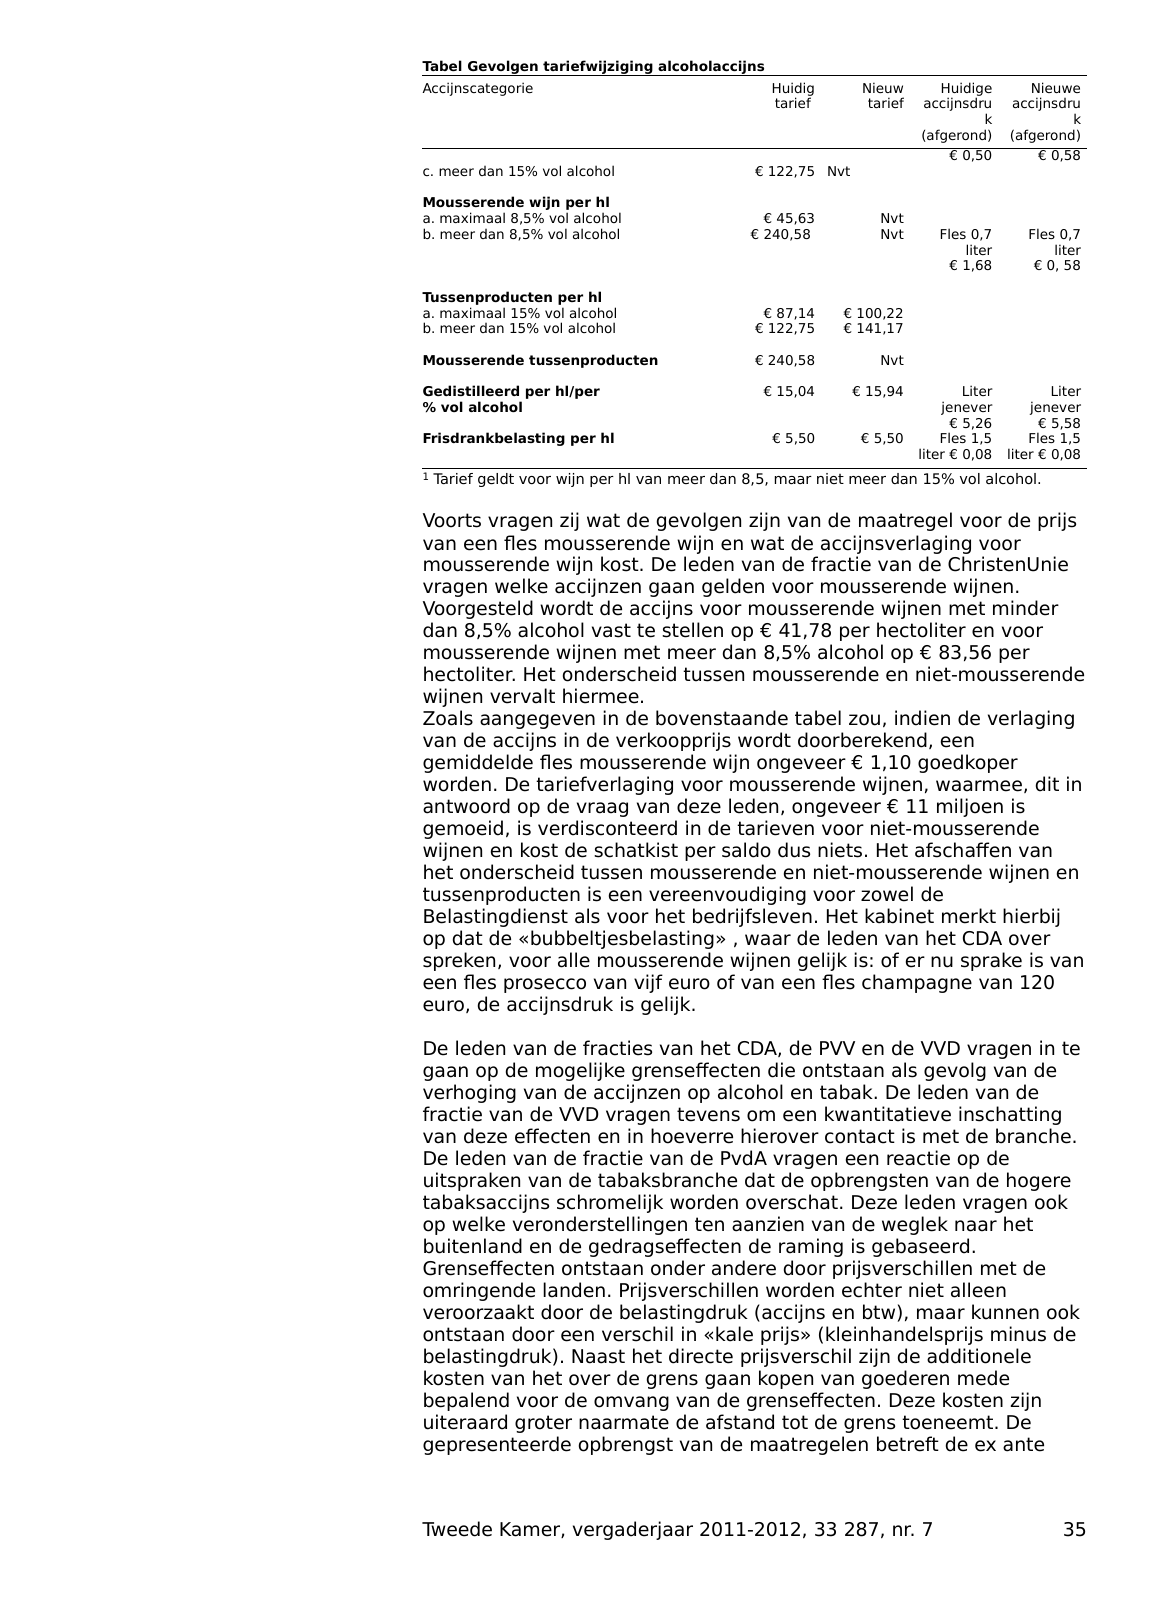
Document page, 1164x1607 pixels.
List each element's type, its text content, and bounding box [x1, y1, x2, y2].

table_cell € 240,58 [732, 353, 821, 368]
table_cell Frisdrankbelasting per hl [422, 431, 732, 467]
table_cell € 0,50 [910, 149, 998, 164]
table_cell Accijnscategorie [422, 76, 732, 148]
table_cell € 87,14 [732, 305, 821, 321]
table_cell b. meer dan 15% vol alcohol [422, 321, 732, 337]
table_cell [821, 274, 909, 290]
table_cell € 5,50 [732, 431, 821, 467]
table_cell € 0,58 [998, 149, 1087, 164]
text De leden van de fracties van het CDA, de PVV en de VVD vragen in te gaan op de mogelijke grenseffecten die ontstaan als gevolg van de verhoging van de accijnzen op alcohol en tabak. De leden van de fractie van de VVD vragen tevens om een kwantitatieve inschatting van deze effecten en in hoeverre hierover contact is met de branche. De leden van de fractie van de PvdA vragen een reactie op de uitspraken van de tabaksbranche dat de opbrengsten van de hogere tabaksaccijns schromelijk worden overschat. Deze leden vragen ook op welke veronderstellingen ten aanzien van de weglek naar het buitenland en de gedragseffecten de raming is gebaseerd. Grenseffecten ontstaan onder andere door prijsverschillen met de omringende landen. Prijsverschillen worden echter niet alleen veroorzaakt door de belastingdruk (accijns en btw), maar kunnen ook ontstaan door een verschil in «kale prijs» (kleinhandelsprijs minus de belastingdruk). Naast het directe prijsverschil zijn de additionele kosten van het over de grens gaan kopen van goederen mede bepalend voor de omvang van de grenseffecten. Deze kosten zijn uiteraard groter naarmate de afstand tot de grens toeneemt. De gepresenteerde opbrengst van de maatregelen betreft de ex ante [422, 1038, 1087, 1456]
table_cell [422, 274, 732, 290]
table_cell [910, 211, 998, 227]
table_cell [732, 290, 821, 305]
table_cell [998, 195, 1087, 211]
table_cell Liter jenever € 5,58 [998, 384, 1087, 431]
table_cell Fles 0,7 liter € 1,68 [910, 227, 998, 274]
table_cell € 141,17 [821, 321, 909, 337]
table_cell Nieuwe accijnsdruk (afgerond) [998, 76, 1087, 148]
table_cell Nvt [821, 164, 909, 179]
table_cell [732, 180, 821, 195]
table_cell [910, 274, 998, 290]
table_cell € 122,75 [732, 321, 821, 337]
table_cell Fles 1,5 liter € 0,08 [998, 431, 1087, 467]
table_cell [998, 337, 1087, 353]
table_cell [910, 164, 998, 179]
table_cell € 45,63 [732, 211, 821, 227]
text Voorts vragen zij wat de gevolgen zijn van de maatregel voor de prijs van een fles mousserende wijn en wat de accijnsverlaging voor mousserende wijn kost. De leden van de fractie van de ChristenUnie vragen welke accijnzen gaan gelden voor mousserende wijnen. Voorgesteld wordt de accijns voor mousserende wijnen met minder dan 8,5% alcohol vast te stellen op € 41,78 per hectoliter en voor mousserende wijnen met meer dan 8,5% alcohol op € 83,56 per hectoliter. Het onderscheid tussen mousserende en niet-mousserende wijnen vervalt hiermee. [422, 510, 1087, 708]
text Zoals aangegeven in de bovenstaande tabel zou, indien de verlaging van de accijns in de verkoopprijs wordt doorberekend, een gemiddelde fles mousserende wijn ongeveer € 1,10 goedkoper worden. De tariefverlaging voor mousserende wijnen, waarmee, dit in antwoord op de vraag van deze leden, ongeveer € 11 miljoen is gemoeid, is verdisconteerd in de tarieven voor niet-mousserende wijnen en kost de schatkist per saldo dus niets. Het afschaffen van het onderscheid tussen mousserende en niet-mousserende wijnen en tussenproducten is een vereenvoudiging voor zowel de Belastingdienst als voor het bedrijfsleven. Het kabinet merkt hierbij op dat de «bubbeltjesbelasting» , waar de leden van het CDA over spreken, voor alle mousserende wijnen gelijk is: of er nu sprake is van een fles prosecco van vijf euro of van een fles champagne van 120 euro, de accijnsdruk is gelijk. [422, 708, 1087, 1016]
table_cell [998, 368, 1087, 384]
table_cell [422, 368, 732, 384]
table_cell [910, 321, 998, 337]
table_cell [910, 368, 998, 384]
table_cell [998, 180, 1087, 195]
table_cell 1 Tarief geldt voor wijn per hl van meer dan 8,5, maar niet meer dan 15% vol alcohol. [422, 469, 1087, 488]
table_header Tabel Gevolgen tariefwijziging alcoholaccijns [422, 59, 1087, 75]
table_cell Mousserende wijn per hl [422, 195, 732, 211]
table_cell [910, 290, 998, 305]
table_cell [910, 337, 998, 353]
table_cell [422, 149, 732, 164]
table_cell b. meer dan 8,5% vol alcohol [422, 227, 732, 274]
table_cell Tussenproducten per hl [422, 290, 732, 305]
table_cell [998, 353, 1087, 368]
table_cell [998, 290, 1087, 305]
table_cell Huidig tarief [732, 76, 821, 148]
table_cell [998, 305, 1087, 321]
table_cell a. maximaal 8,5% vol alcohol [422, 211, 732, 227]
table_cell a. maximaal 15% vol alcohol [422, 305, 732, 321]
table_cell [821, 149, 909, 164]
table_cell [422, 180, 732, 195]
table_cell Nieuw tarief [821, 76, 909, 148]
table_cell Huidige accijnsdruk (afgerond) [910, 76, 998, 148]
table_cell € 100,22 [821, 305, 909, 321]
table_cell [732, 337, 821, 353]
table_cell [732, 274, 821, 290]
table_cell [910, 195, 998, 211]
table_cell [910, 180, 998, 195]
table_cell c. meer dan 15% vol alcohol [422, 164, 732, 179]
table_cell [821, 290, 909, 305]
table_cell € 15,04 [732, 384, 821, 431]
table_cell € 240,58 [732, 227, 821, 274]
table_cell Gedistilleerd per hl/per % vol alcohol [422, 384, 732, 431]
table_cell Fles 1,5 liter € 0,08 [910, 431, 998, 467]
table_cell [821, 337, 909, 353]
table_cell € 15,94 [821, 384, 909, 431]
table_cell [732, 195, 821, 211]
table_cell Mousserende tussenproducten [422, 353, 732, 368]
table_cell [732, 149, 821, 164]
table_cell [998, 211, 1087, 227]
table_cell [998, 164, 1087, 179]
table_cell Nvt [821, 211, 909, 227]
table_cell [821, 180, 909, 195]
table_cell [910, 353, 998, 368]
table_cell Nvt [821, 227, 909, 274]
table_cell [998, 321, 1087, 337]
table_cell [998, 274, 1087, 290]
table_cell € 122,75 [732, 164, 821, 179]
table_cell [910, 305, 998, 321]
table_cell € 5,50 [821, 431, 909, 467]
table_cell [821, 195, 909, 211]
table_cell [821, 368, 909, 384]
table_cell [732, 368, 821, 384]
table_cell Liter jenever € 5,26 [910, 384, 998, 431]
table_cell Nvt [821, 353, 909, 368]
table_cell Fles 0,7 liter € 0, 58 [998, 227, 1087, 274]
table_cell [422, 337, 732, 353]
